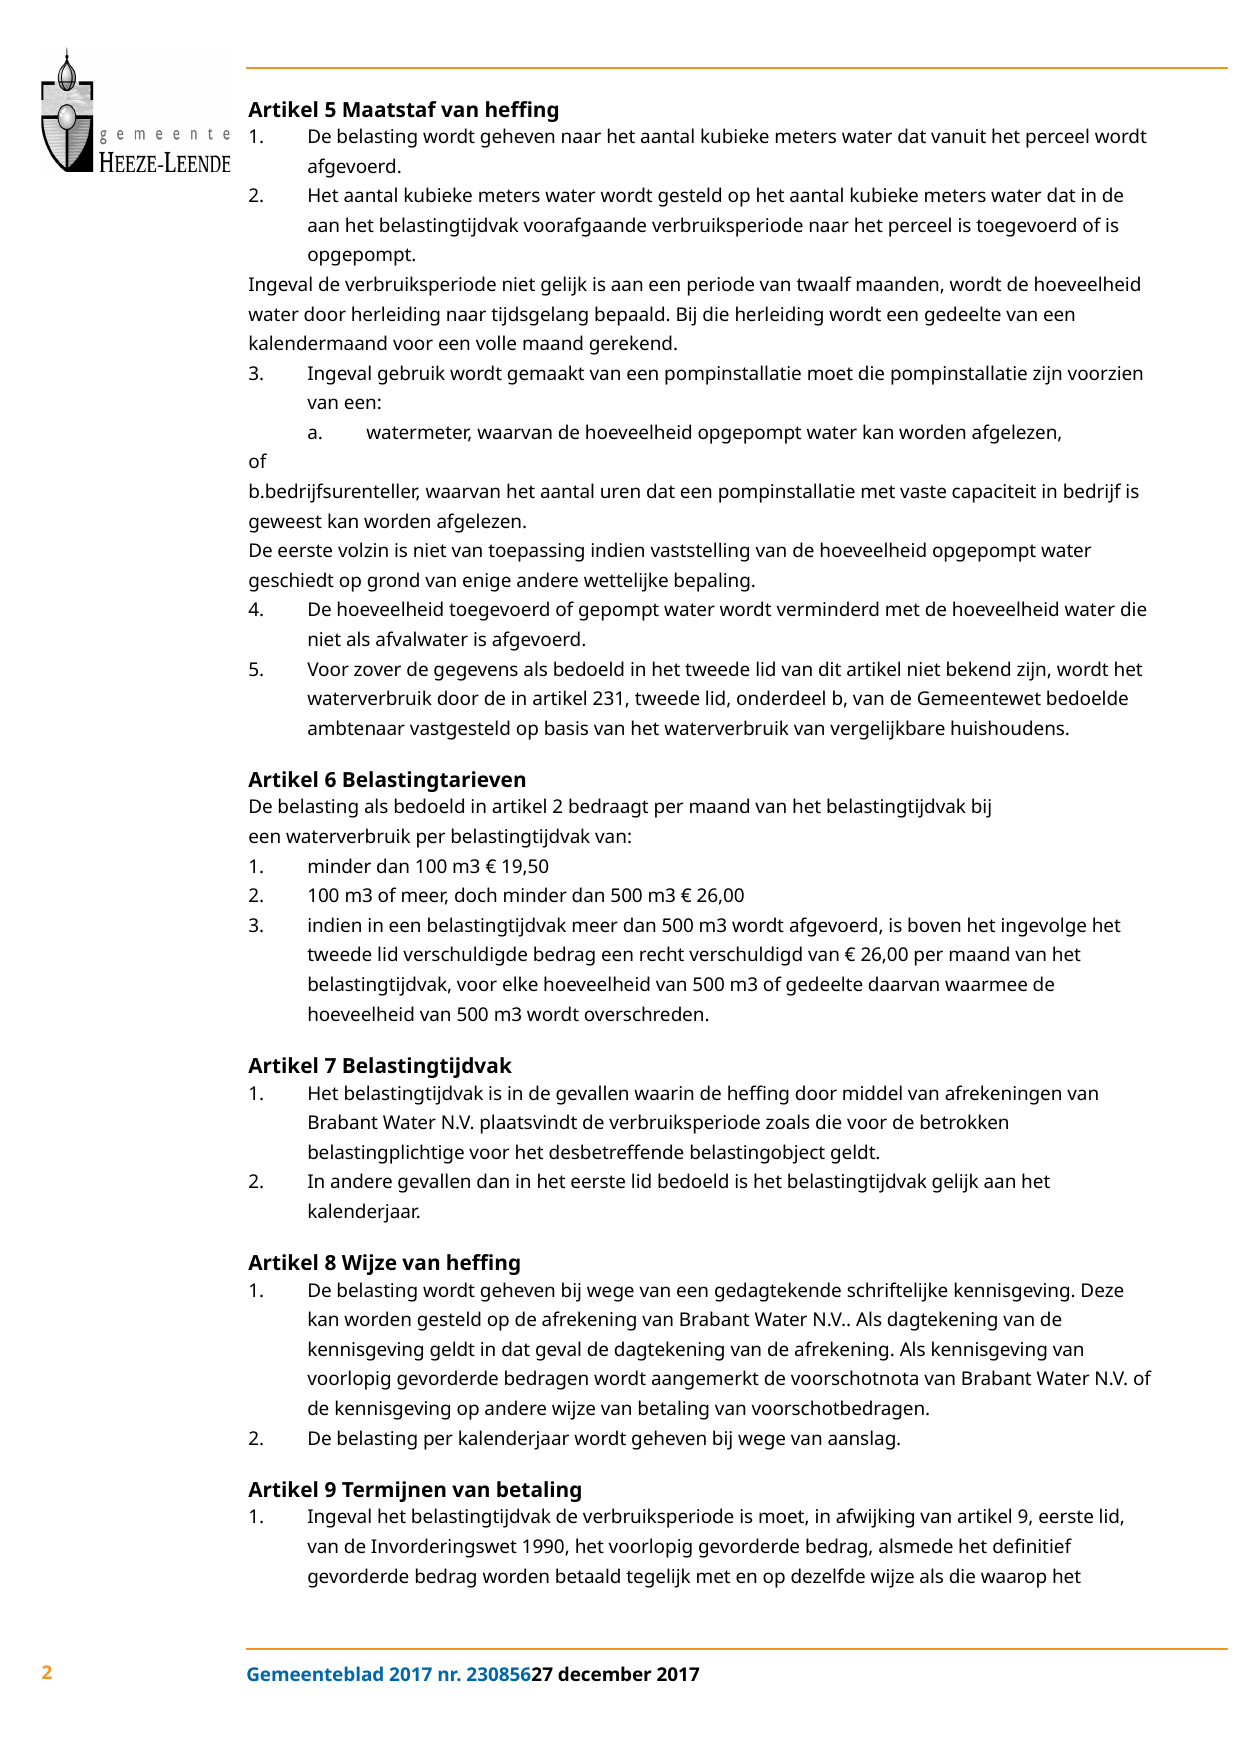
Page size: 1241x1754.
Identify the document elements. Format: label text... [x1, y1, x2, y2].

list Voor zover de gegevens als bedoeld in het tweede lid van dit artikel niet bekend zijn, wordt het waterverbruik door de in artikel 231, tweede lid, onderdeel b, van de Gemeentewet bedoelde ambtenaar vastgesteld op basis van het waterverbruik van vergelijkbare huishoudens. [248, 656, 1152, 741]
text of [248, 449, 1152, 474]
list minder dan 100 m3 € 19,50 [248, 853, 1152, 879]
list De belasting wordt geheven naar het aantal kubieke meters water dat vanuit het perceel wordt afgevoerd. [248, 123, 1152, 178]
text Artikel 5 Maatstaf van heffing [248, 95, 1152, 123]
list In andere gevallen dan in het eerste lid bedoeld is het belastingtijdvak gelijk aan het kalenderjaar. [248, 1168, 1152, 1224]
text De eerste volzin is niet van toepassing indien vaststelling van de hoeveelheid opgepompt water geschiedt op grond van enige andere wettelijke bepaling. [248, 537, 1152, 593]
list Het belastingtijdvak is in de gevallen waarin de heffing door middel van afrekeningen van Brabant Water N.V. plaatsvindt de verbruiksperiode zoals die voor de betrokken belastingplichtige voor het desbetreffende belastingobject geldt. [248, 1080, 1152, 1164]
list Ingeval het belastingtijdvak de verbruiksperiode is moet, in afwijking van artikel 9, eerste lid, van de Invorderingswet 1990, het voorlopig gevorderde bedrag, alsmede het definitief gevorderde bedrag worden betaald tegelijk met en op dezelfde wijze als die waarop het [248, 1504, 1152, 1588]
text een waterverbruik per belastingtijdvak van: [248, 823, 1152, 849]
list Ingeval gebruik wordt gemaakt van een pompinstallatie moet die pompinstallatie zijn voorzien van een: [248, 360, 1152, 415]
list Het aantal kubieke meters water wordt gesteld op het aantal kubieke meters water dat in de aan het belastingtijdvak voorafgaande verbruiksperiode naar het perceel is toegevoerd of is opgepompt. [248, 182, 1152, 267]
list De belasting wordt geheven bij wege van een gedagtekende schriftelijke kennisgeving. Deze kan worden gesteld op de afrekening van Brabant Water N.V.. Als dagtekening van de kennisgeving geldt in dat geval de dagtekening van de afrekening. Als kennisgeving van voorlopig gevorderde bedragen wordt aangemerkt de voorschotnota van Brabant Water N.V. of de kennisgeving op andere wijze van betaling van voorschotbedragen. [248, 1277, 1152, 1421]
text De belasting als bedoeld in artikel 2 bedraagt per maand van het belastingtijdvak bij [248, 794, 1152, 819]
text Artikel 8 Wijze van heffing [248, 1248, 1152, 1277]
list watermeter, waarvan de hoeveelheid opgepompt water kan worden afgelezen, [307, 419, 1152, 445]
picture [41, 47, 231, 172]
list 100 m3 of meer, doch minder dan 500 m3 € 26,00 [248, 882, 1152, 908]
list indien in een belastingtijdvak meer dan 500 m3 wordt afgevoerd, is boven het ingevolge het tweede lid verschuldigde bedrag een recht verschuldigd van € 26,00 per maand van het belastingtijdvak, voor elke hoeveelheid van 500 m3 of gedeelte daarvan waarmee de hoeveelheid van 500 m3 wordt overschreden. [248, 912, 1152, 1027]
text Artikel 6 Belastingtarieven [248, 765, 1152, 794]
list De belasting per kalenderjaar wordt geheven bij wege van aanslag. [248, 1425, 1152, 1451]
text Ingeval de verbruiksperiode niet gelijk is aan een periode van twaalf maanden, wordt de hoeveelheid water door herleiding naar tijdsgelang bepaald. Bij die herleiding wordt een gedeelte van een kalendermaand voor een volle maand gerekend. [248, 271, 1152, 356]
text Artikel 7 Belastingtijdvak [248, 1051, 1152, 1080]
text Artikel 9 Termijnen van betaling [248, 1475, 1152, 1504]
list De hoeveelheid toegevoerd of gepompt water wordt verminderd met de hoeveelheid water die niet als afvalwater is afgevoerd. [248, 597, 1152, 652]
text b.bedrijfsurenteller, waarvan het aantal uren dat een pompinstallatie met vaste capaciteit in bedrijf is geweest kan worden afgelezen. [248, 478, 1152, 533]
